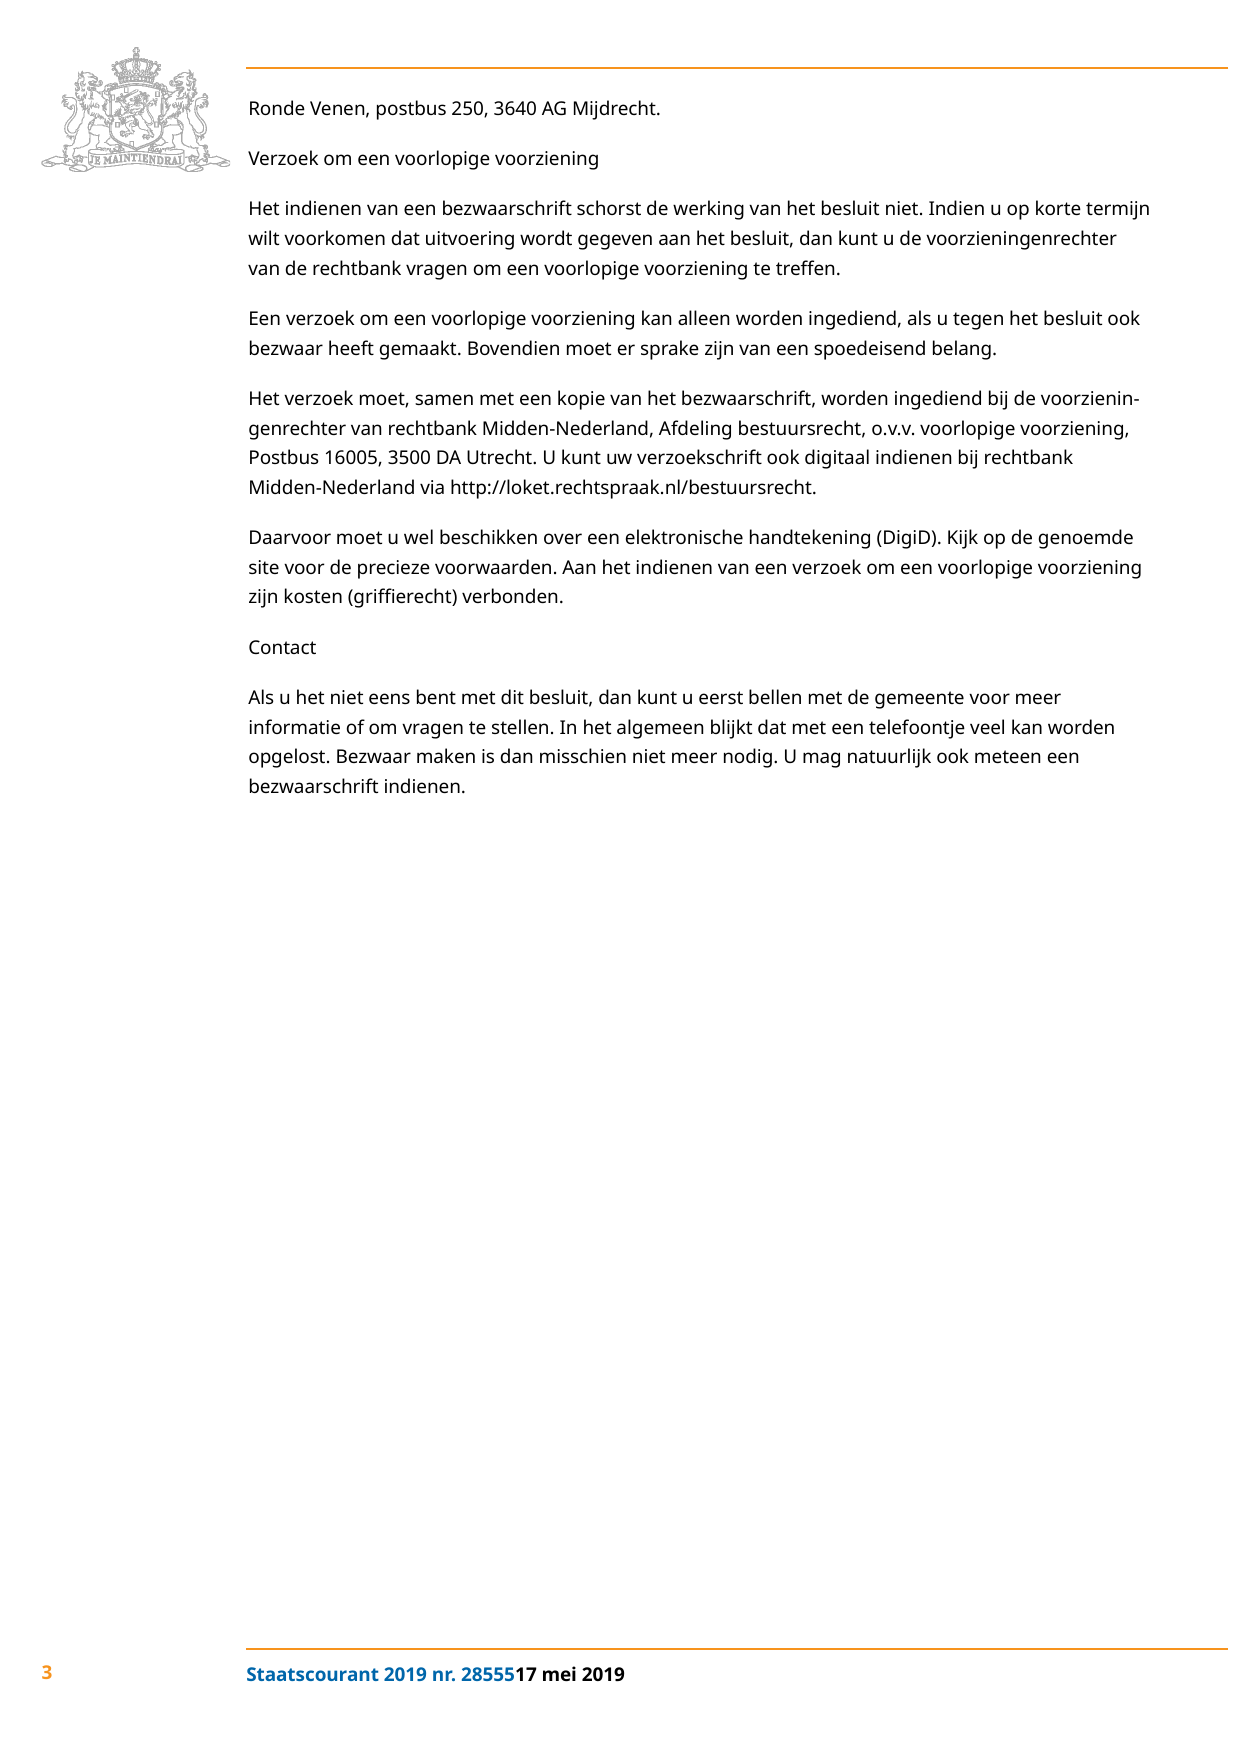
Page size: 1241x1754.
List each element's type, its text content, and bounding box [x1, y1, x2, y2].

text Contact [248, 634, 1152, 660]
text Verzoek om een voorlopige voorziening [248, 145, 1152, 171]
text Ronde Venen, postbus 250, 3640 AG Mijdrecht. [248, 95, 1152, 121]
text Een verzoek om een voorlopige voorziening kan alleen worden ingediend, als u tegen het besluit ook bezwaar heeft gemaakt. Bovendien moet er sprake zijn van een spoedeisend belang. [248, 305, 1152, 361]
picture [41, 47, 231, 172]
text Daarvoor moet u wel beschikken over een elektronische handtekening (DigiD). Kijk op de genoemde site voor de precieze voorwaarden. Aan het indienen van een verzoek om een voorlopige voorziening zijn kosten (griffierecht) verbonden. [248, 524, 1152, 609]
text Het indienen van een bezwaarschrift schorst de werking van het besluit niet. Indien u op korte termijn wilt voorkomen dat uitvoering wordt gegeven aan het besluit, dan kunt u de voorzieningenrechter van de rechtbank vragen om een voorlopige voorziening te treffen. [248, 196, 1152, 281]
text Het verzoek moet, samen met een kopie van het bezwaarschrift, worden ingediend bij de voorzienin-genrechter van rechtbank Midden-Nederland, Afdeling bestuursrecht, o.v.v. voorlopige voorziening, Postbus 16005, 3500 DA Utrecht. U kunt uw verzoekschrift ook digitaal indienen bij rechtbank Midden-Nederland via http://loket.rechtspraak.nl/bestuursrecht. [248, 385, 1152, 500]
text Als u het niet eens bent met dit besluit, dan kunt u eerst bellen met de gemeente voor meer informatie of om vragen te stellen. In het algemeen blijkt dat met een telefoontje veel kan worden opgelost. Bezwaar maken is dan misschien niet meer nodig. U mag natuurlijk ook meteen een bezwaarschrift indienen. [248, 684, 1152, 799]
